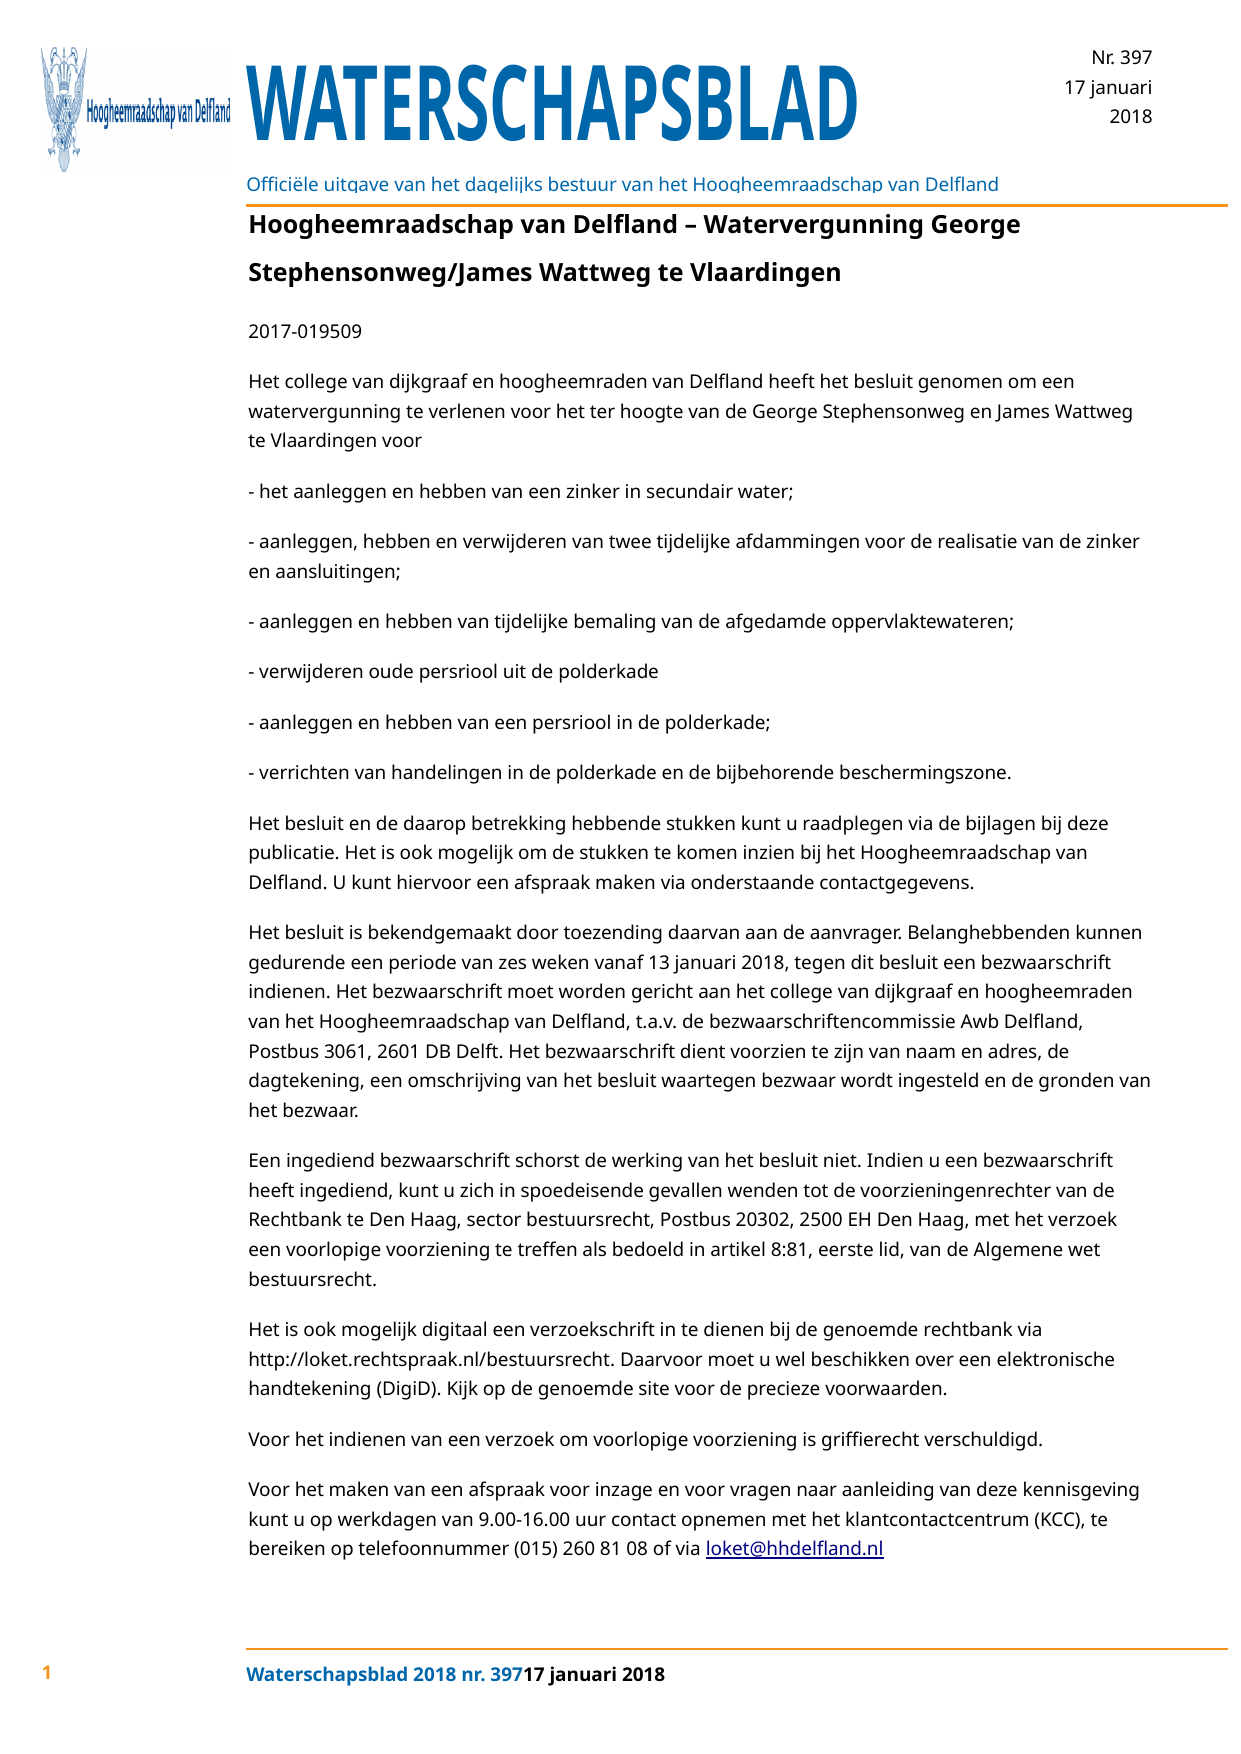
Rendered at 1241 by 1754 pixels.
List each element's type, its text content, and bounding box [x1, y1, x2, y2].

text - het aanleggen en hebben van een zinker in secundair water; [248, 478, 1152, 504]
text Het college van dijkgraaf en hoogheemraden van Delfland heeft het besluit genomen om een watervergunning te verlenen voor het ter hoogte van de George Stephensonweg en James Wattweg te Vlaardingen voor [248, 368, 1152, 453]
text Het besluit is bekendgemaakt door toezending daarvan aan de aanvrager. Belanghebbenden kunnen gedurende een periode van zes weken vanaf 13 januari 2018, tegen dit besluit een bezwaarschrift indienen. Het bezwaarschrift moet worden gericht aan het college van dijkgraaf en hoogheemraden van het Hoogheemraadschap van Delfland, t.a.v. de bezwaarschriftencommissie Awb Delfland, Postbus 3061, 2601 DB Delft. Het bezwaarschrift dient voorzien te zijn van naam en adres, de dagtekening, een omschrijving van het besluit waartegen bezwaar wordt ingesteld en de gronden van het bezwaar. [248, 919, 1152, 1123]
text - aanleggen, hebben en verwijderen van twee tijdelijke afdammingen voor de realisatie van de zinker en aansluitingen; [248, 528, 1152, 584]
text - verwijderen oude persriool uit de polderkade [248, 659, 1152, 684]
text Het is ook mogelijk digitaal een verzoekschrift in te dienen bij de genoemde rechtbank via http://loket.rechtspraak.nl/bestuursrecht. Daarvoor moet u wel beschikken over een elektronische handtekening (DigiD). Kijk op de genoemde site voor de precieze voorwaarden. [248, 1316, 1152, 1401]
text Hoogheemraadschap van Delfland – Watervergunning George Stephensonweg/James Wattweg te Vlaardingen [248, 207, 1152, 288]
text 2017-019509 [248, 318, 1152, 344]
text - aanleggen en hebben van tijdelijke bemaling van de afgedamde oppervlaktewateren; [248, 608, 1152, 634]
text - verrichten van handelingen in de polderkade en de bijbehorende beschermingszone. [248, 759, 1152, 785]
text Het besluit en de daarop betrekking hebbende stukken kunt u raadplegen via de bijlagen bij deze publicatie. Het is ook mogelijk om de stukken te komen inzien bij het Hoogheemraadschap van Delfland. U kunt hiervoor een afspraak maken via onderstaande contactgegevens. [248, 810, 1152, 895]
text Voor het maken van een afspraak voor inzage en voor vragen naar aanleiding van deze kennisgeving kunt u op werkdagen van 9.00-16.00 uur contact opnemen met het klantcontactcentrum (KCC), te bereiken op telefoonnummer (015) 260 81 08 of via loket@hhdelfland.nl [248, 1476, 1152, 1561]
text Voor het indienen van een verzoek om voorlopige voorziening is griffierecht verschuldigd. [248, 1426, 1152, 1452]
text Een ingediend bezwaarschrift schorst de werking van het besluit niet. Indien u een bezwaarschrift heeft ingediend, kunt u zich in spoedeisende gevallen wenden tot de voorzieningenrechter van de Rechtbank te Den Haag, sector bestuursrecht, Postbus 20302, 2500 EH Den Haag, met het verzoek een voorlopige voorziening te treffen als bedoeld in artikel 8:81, eerste lid, van de Algemene wet bestuursrecht. [248, 1147, 1152, 1292]
picture [41, 47, 231, 172]
text - aanleggen en hebben van een persriool in de polderkade; [248, 709, 1152, 735]
